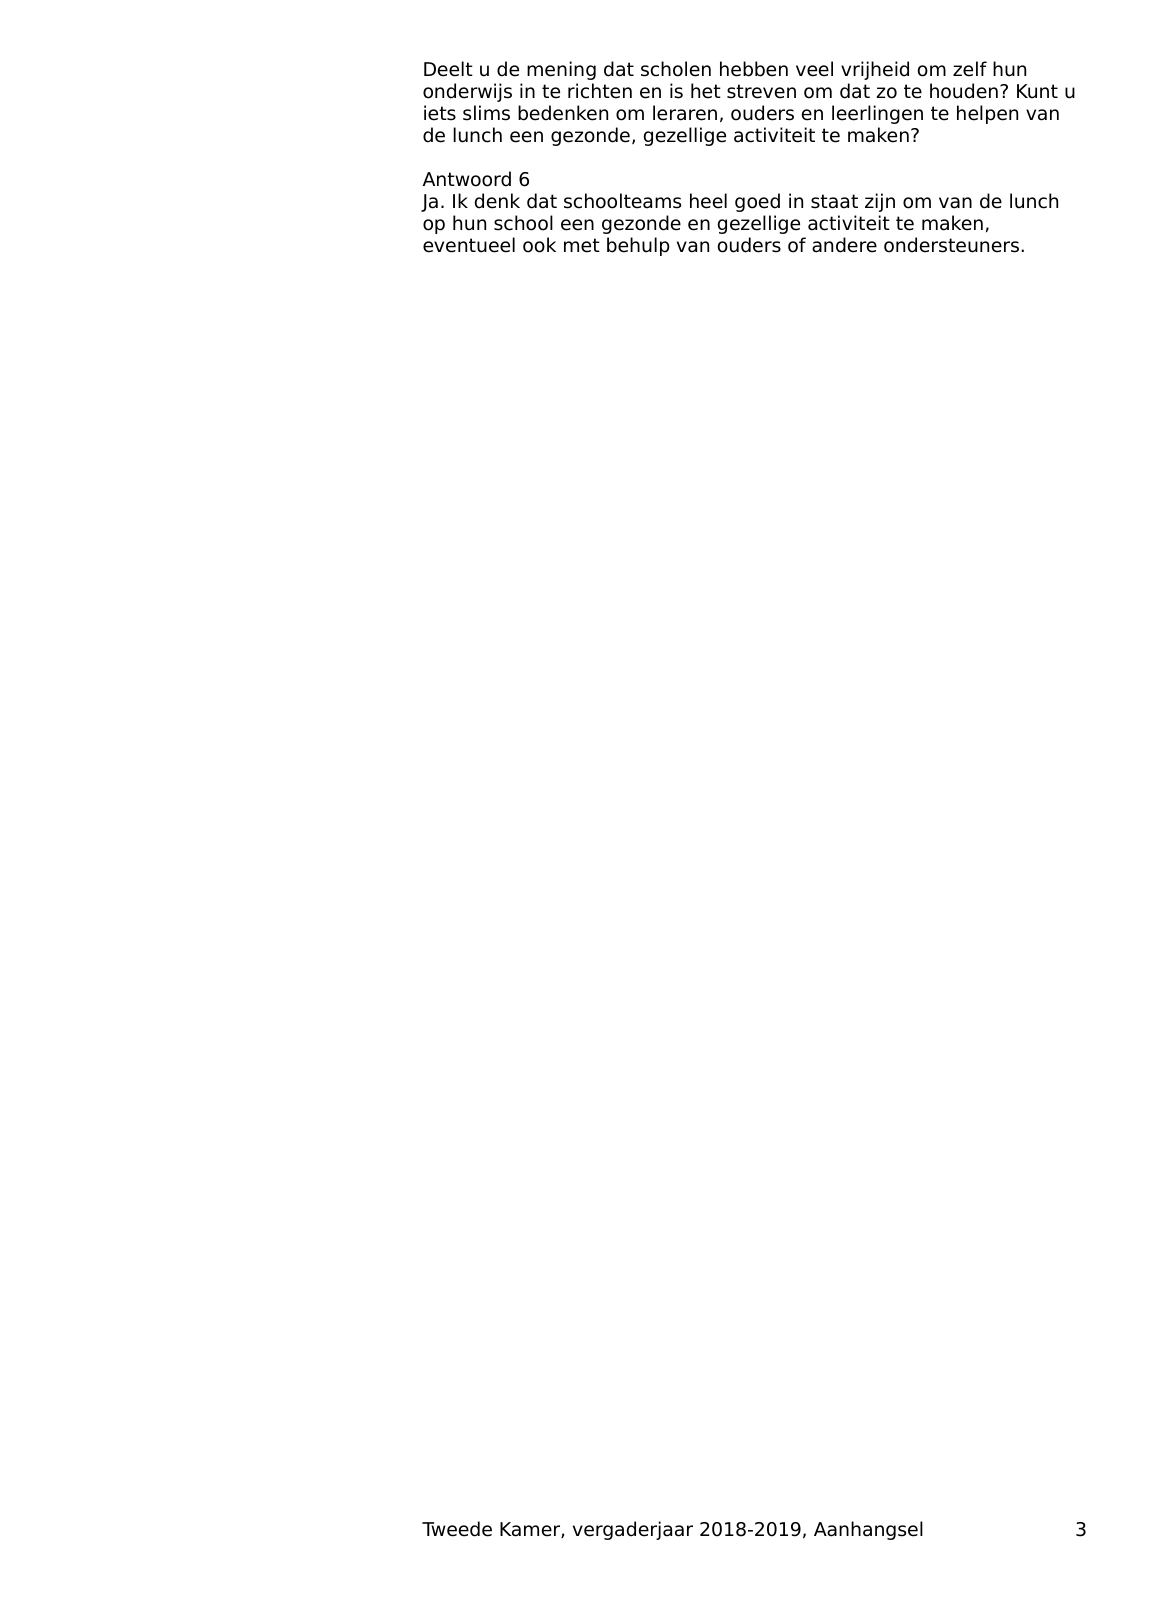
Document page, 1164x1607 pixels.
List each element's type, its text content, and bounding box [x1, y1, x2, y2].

text Ja. Ik denk dat schoolteams heel goed in staat zijn om van de lunch op hun school een gezonde en gezellige activiteit te maken, eventueel ook met behulp van ouders of andere ondersteuners. [422, 191, 1087, 257]
text Deelt u de mening dat scholen hebben veel vrijheid om zelf hun onderwijs in te richten en is het streven om dat zo te houden? Kunt u iets slims bedenken om leraren, ouders en leerlingen te helpen van de lunch een gezonde, gezellige activiteit te maken? [422, 59, 1087, 147]
text Antwoord 6 [422, 169, 1087, 191]
